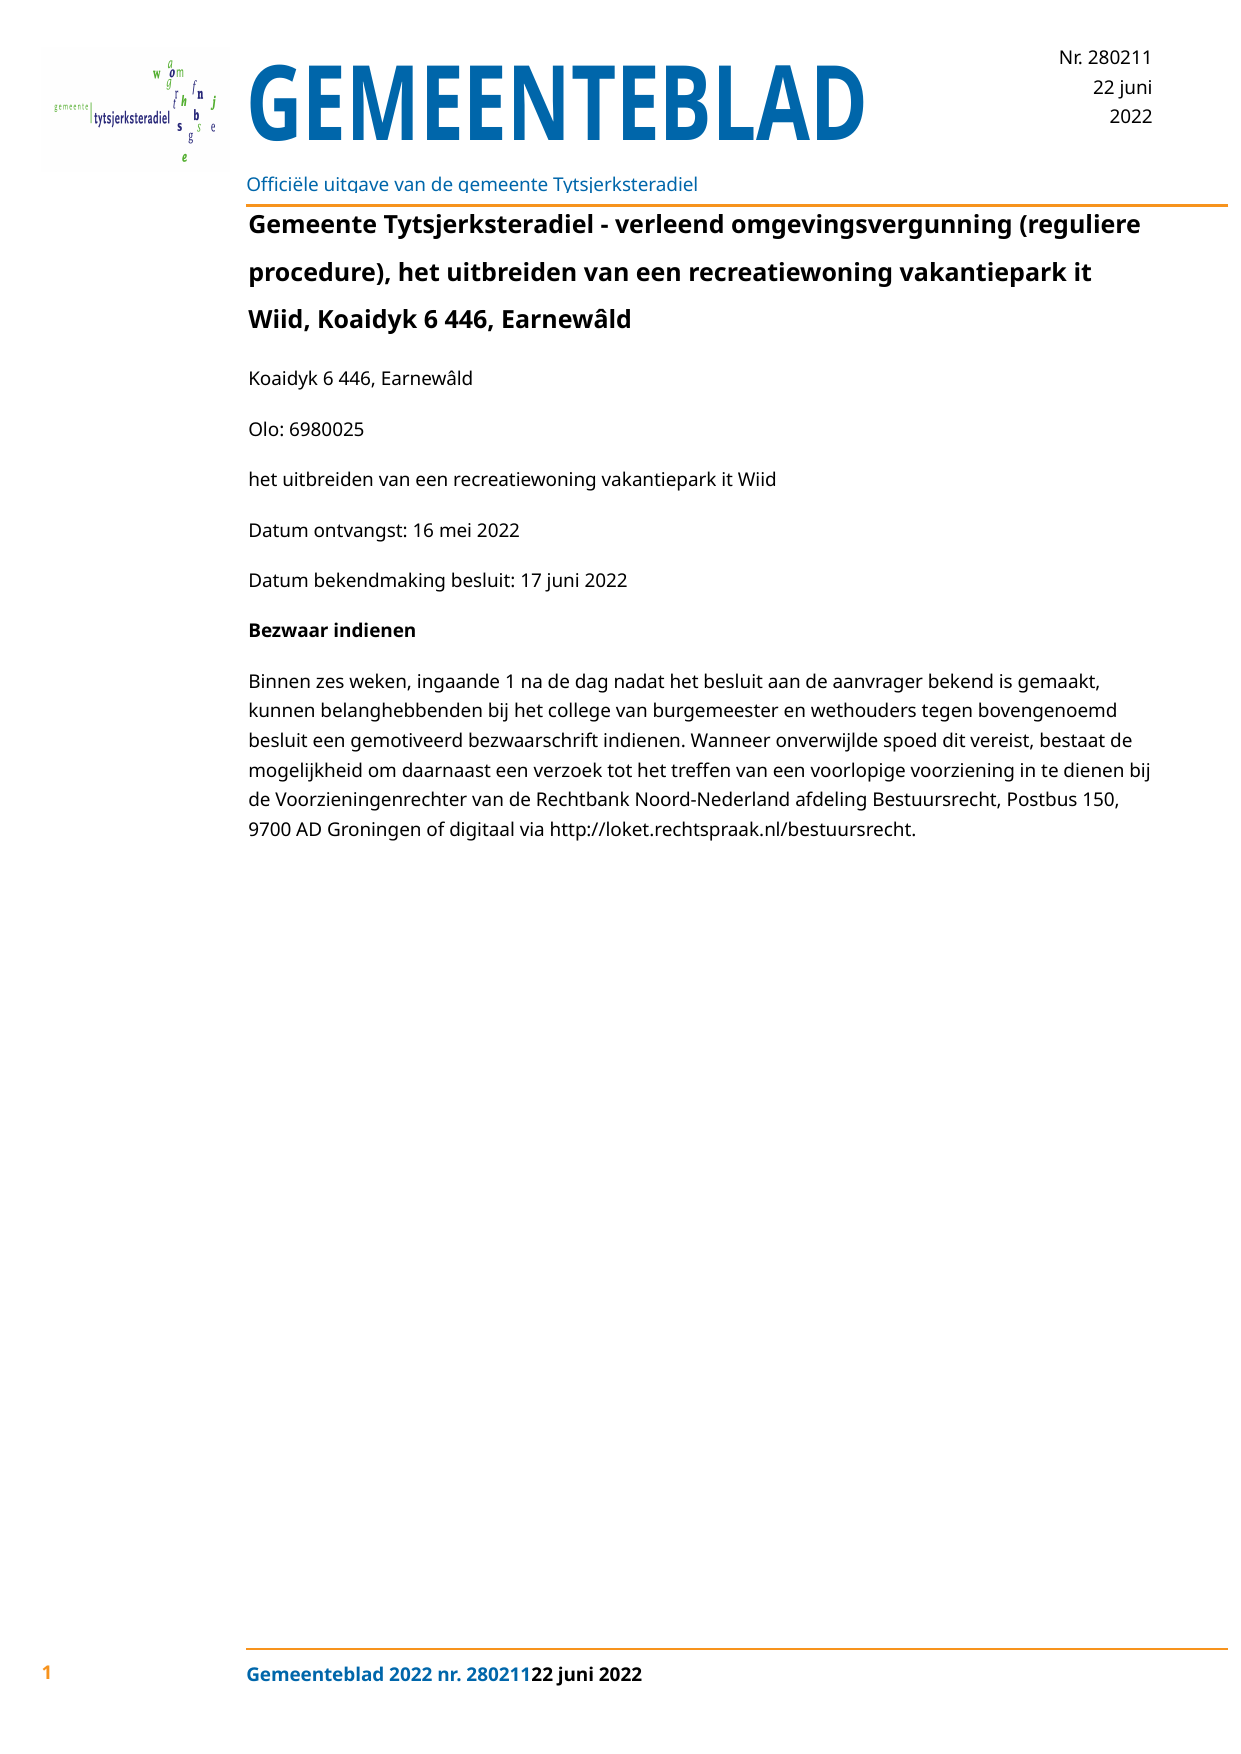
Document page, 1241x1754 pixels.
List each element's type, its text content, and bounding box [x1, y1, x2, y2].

text Bezwaar indienen [248, 618, 1152, 643]
text het uitbreiden van een recreatiewoning vakantiepark it Wiid [248, 466, 1152, 492]
text Olo: 6980025 [248, 416, 1152, 442]
picture [41, 47, 231, 172]
text Koaidyk 6 446, Earnewâld [248, 366, 1152, 391]
text Datum ontvangst: 16 mei 2022 [248, 517, 1152, 542]
text Binnen zes weken, ingaande 1 na de dag nadat het besluit aan de aanvrager bekend is gemaakt, kunnen belanghebbenden bij het college van burgemeester en wethouders tegen bovengenoemd besluit een gemotiveerd bezwaarschrift indienen. Wanneer onverwijlde spoed dit vereist, bestaat de mogelijkheid om daarnaast een verzoek tot het treffen van een voorlopige voorziening in te dienen bij de Voorzieningenrechter van de Rechtbank Noord-Nederland afdeling Bestuursrecht, Postbus 150, 9700 AD Groningen of digitaal via http://loket.rechtspraak.nl/bestuursrecht. [248, 668, 1152, 842]
text Gemeente Tytsjerksteradiel - verleend omgevingsvergunning (reguliere procedure), het uitbreiden van een recreatiewoning vakantiepark it Wiid, Koaidyk 6 446, Earnewâld [248, 207, 1152, 336]
text Datum bekendmaking besluit: 17 juni 2022 [248, 567, 1152, 593]
